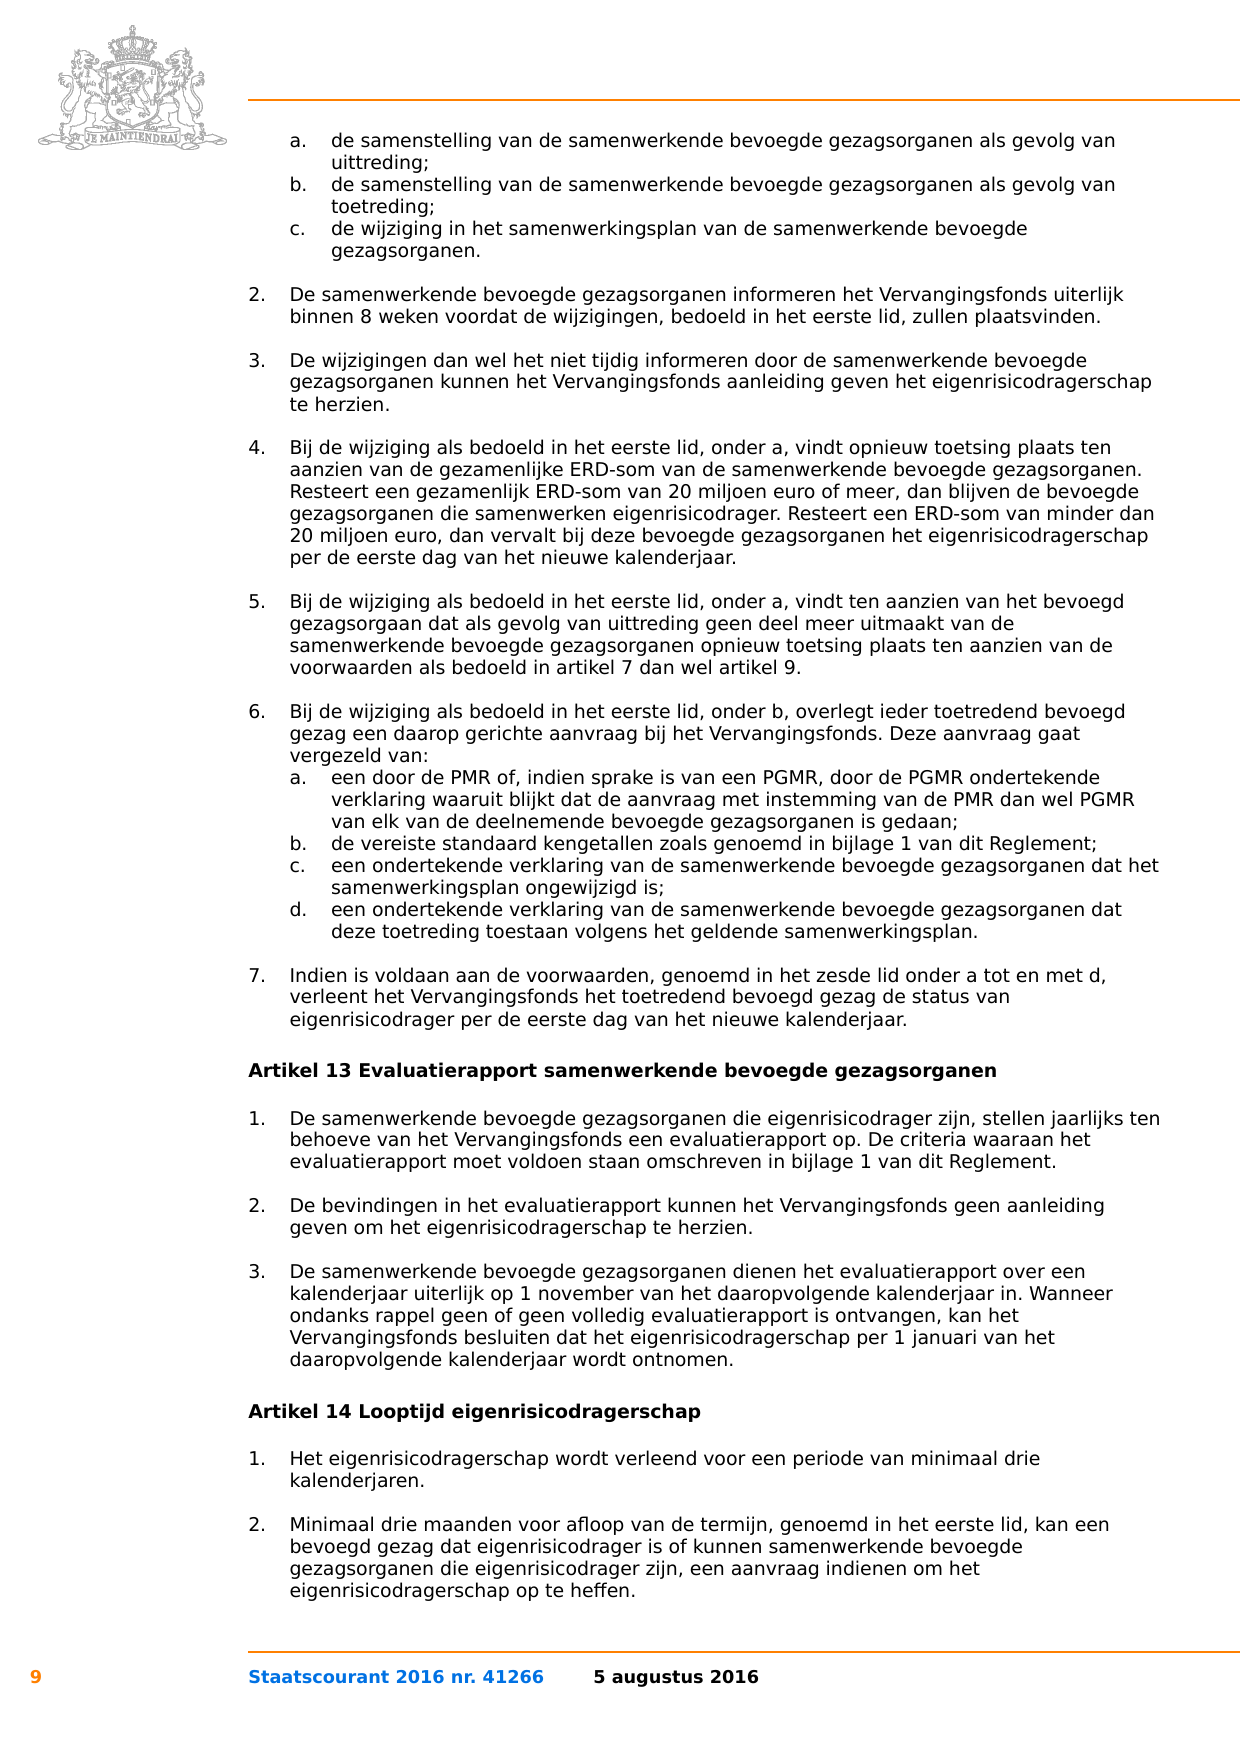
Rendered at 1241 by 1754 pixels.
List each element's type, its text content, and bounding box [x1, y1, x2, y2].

text 2. De samenwerkende bevoegde gezagsorganen informeren het Vervangingsfonds uiterlijk binnen 8 weken voordat de wijzigingen, bedoeld in het eerste lid, zullen plaatsvinden. [248, 284, 1163, 328]
text 1. De samenwerkende bevoegde gezagsorganen die eigenrisicodrager zijn, stellen jaarlijks ten behoeve van het Vervangingsfonds een evaluatierapport op. De criteria waaraan het evaluatierapport moet voldoen staan omschreven in bijlage 1 van dit Reglement. [248, 1107, 1163, 1173]
text a. een door de PMR of, indien sprake is van een PGMR, door de PGMR ondertekende verklaring waaruit blijkt dat de aanvraag met instemming van de PMR dan wel PGMR van elk van de deelnemende bevoegde gezagsorganen is gedaan; [289, 767, 1163, 833]
text 2. De bevindingen in het evaluatierapport kunnen het Vervangingsfonds geen aanleiding geven om het eigenrisicodragerschap te herzien. [248, 1195, 1163, 1239]
text c. de wijziging in het samenwerkingsplan van de samenwerkende bevoegde gezagsorganen. [289, 218, 1163, 262]
text 4. Bij de wijziging als bedoeld in het eerste lid, onder a, vindt opnieuw toetsing plaats ten aanzien van de gezamenlijke ERD-som van de samenwerkende bevoegde gezagsorganen. Resteert een gezamenlijk ERD-som van 20 miljoen euro of meer, dan blijven de bevoegde gezagsorganen die samenwerken eigenrisicodrager. Resteert een ERD-som van minder dan 20 miljoen euro, dan vervalt bij deze bevoegde gezagsorganen het eigenrisicodragerschap per de eerste dag van het nieuwe kalenderjaar. [248, 437, 1163, 569]
text 2. Minimaal drie maanden voor afloop van de termijn, genoemd in het eerste lid, kan een bevoegd gezag dat eigenrisicodrager is of kunnen samenwerkende bevoegde gezagsorganen die eigenrisicodrager zijn, een aanvraag indienen om het eigenrisicodragerschap op te heffen. [248, 1514, 1163, 1602]
text 5. Bij de wijziging als bedoeld in het eerste lid, onder a, vindt ten aanzien van het bevoegd gezagsorgaan dat als gevolg van uittreding geen deel meer uitmaakt van de samenwerkende bevoegde gezagsorganen opnieuw toetsing plaats ten aanzien van de voorwaarden als bedoeld in artikel 7 dan wel artikel 9. [248, 591, 1163, 679]
text 6. Bij de wijziging als bedoeld in het eerste lid, onder b, overlegt ieder toetredend bevoegd gezag een daarop gerichte aanvraag bij het Vervangingsfonds. Deze aanvraag gaat vergezeld van: [248, 701, 1163, 767]
text c. een ondertekende verklaring van de samenwerkende bevoegde gezagsorganen dat het samenwerkingsplan ongewijzigd is; [289, 855, 1163, 899]
text 7. Indien is voldaan aan de voorwaarden, genoemd in het zesde lid onder a tot en met d, verleent het Vervangingsfonds het toetredend bevoegd gezag de status van eigenrisicodrager per de eerste dag van het nieuwe kalenderjaar. [248, 964, 1163, 1030]
text 1. Het eigenrisicodragerschap wordt verleend voor een periode van minimaal drie kalenderjaren. [248, 1448, 1163, 1492]
subtitle Artikel 14 Looptijd eigenrisicodragerschap [248, 1401, 1163, 1423]
text 3. De wijzigingen dan wel het niet tijdig informeren door de samenwerkende bevoegde gezagsorganen kunnen het Vervangingsfonds aanleiding geven het eigenrisicodragerschap te herzien. [248, 349, 1163, 415]
text b. de samenstelling van de samenwerkende bevoegde gezagsorganen als gevolg van toetreding; [289, 174, 1163, 218]
subtitle Artikel 13 Evaluatierapport samenwerkende bevoegde gezagsorganen [248, 1060, 1163, 1082]
text 3. De samenwerkende bevoegde gezagsorganen dienen het evaluatierapport over een kalenderjaar uiterlijk op 1 november van het daaropvolgende kalenderjaar in. Wanneer ondanks rappel geen of geen volledig evaluatierapport is ontvangen, kan het Vervangingsfonds besluiten dat het eigenrisicodragerschap per 1 januari van het daaropvolgende kalenderjaar wordt ontnomen. [248, 1261, 1163, 1371]
text d. een ondertekende verklaring van de samenwerkende bevoegde gezagsorganen dat deze toetreding toestaan volgens het geldende samenwerkingsplan. [289, 899, 1163, 943]
picture [38, 25, 227, 150]
text b. de vereiste standaard kengetallen zoals genoemd in bijlage 1 van dit Reglement; [289, 833, 1163, 855]
text a. de samenstelling van de samenwerkende bevoegde gezagsorganen als gevolg van uittreding; [289, 130, 1163, 174]
